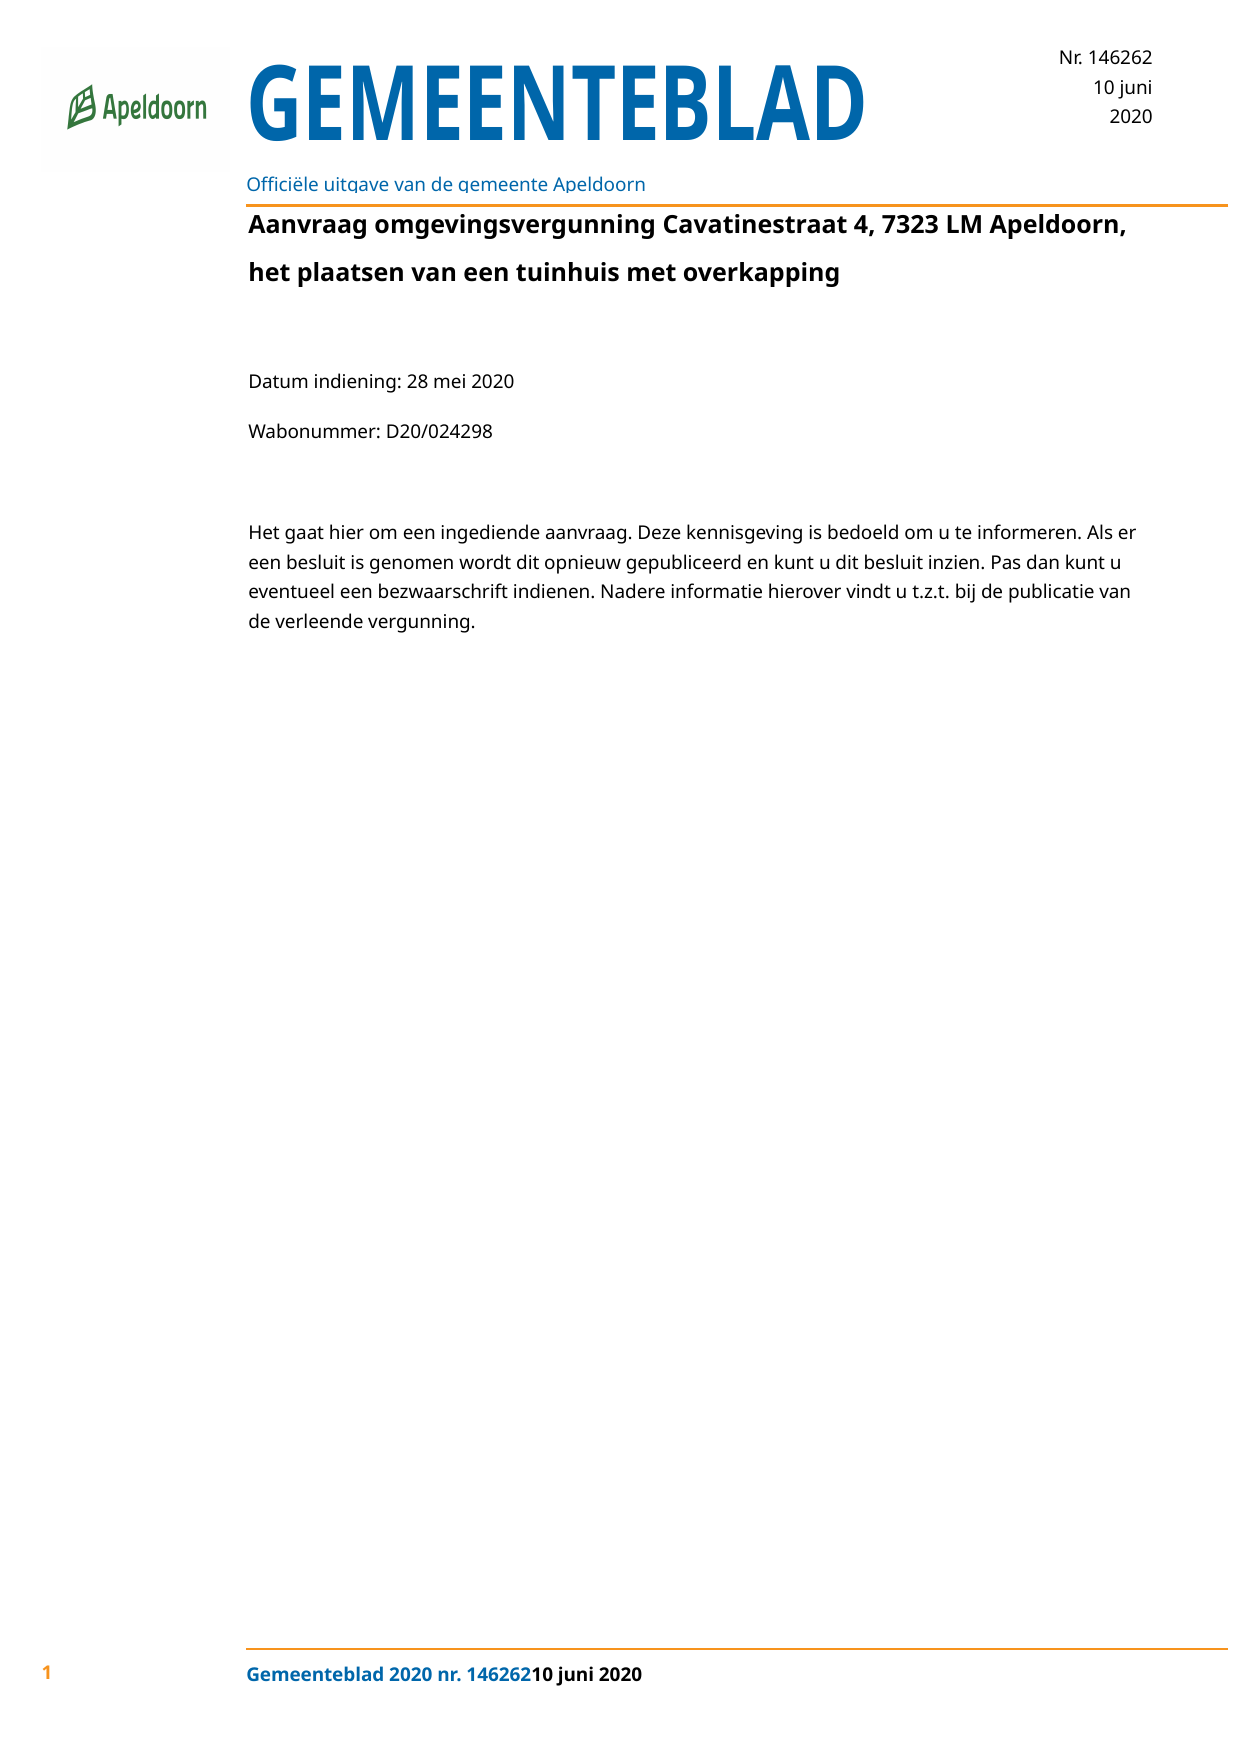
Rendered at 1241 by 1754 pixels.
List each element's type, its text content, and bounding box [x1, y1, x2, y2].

text Datum indiening: 28 mei 2020 [248, 368, 1152, 394]
text Aanvraag omgevingsvergunning Cavatinestraat 4, 7323 LM Apeldoorn, het plaatsen van een tuinhuis met overkapping [248, 207, 1152, 288]
picture [41, 47, 231, 172]
text Wabonummer: D20/024298 [248, 419, 1152, 444]
text Het gaat hier om een ingediende aanvraag. Deze kennisgeving is bedoeld om u te informeren. Als er een besluit is genomen wordt dit opnieuw gepubliceerd en kunt u dit besluit inzien. Pas dan kunt u eventueel een bezwaarschrift indienen. Nadere informatie hierover vindt u t.z.t. bij de publicatie van de verleende vergunning. [248, 519, 1152, 634]
